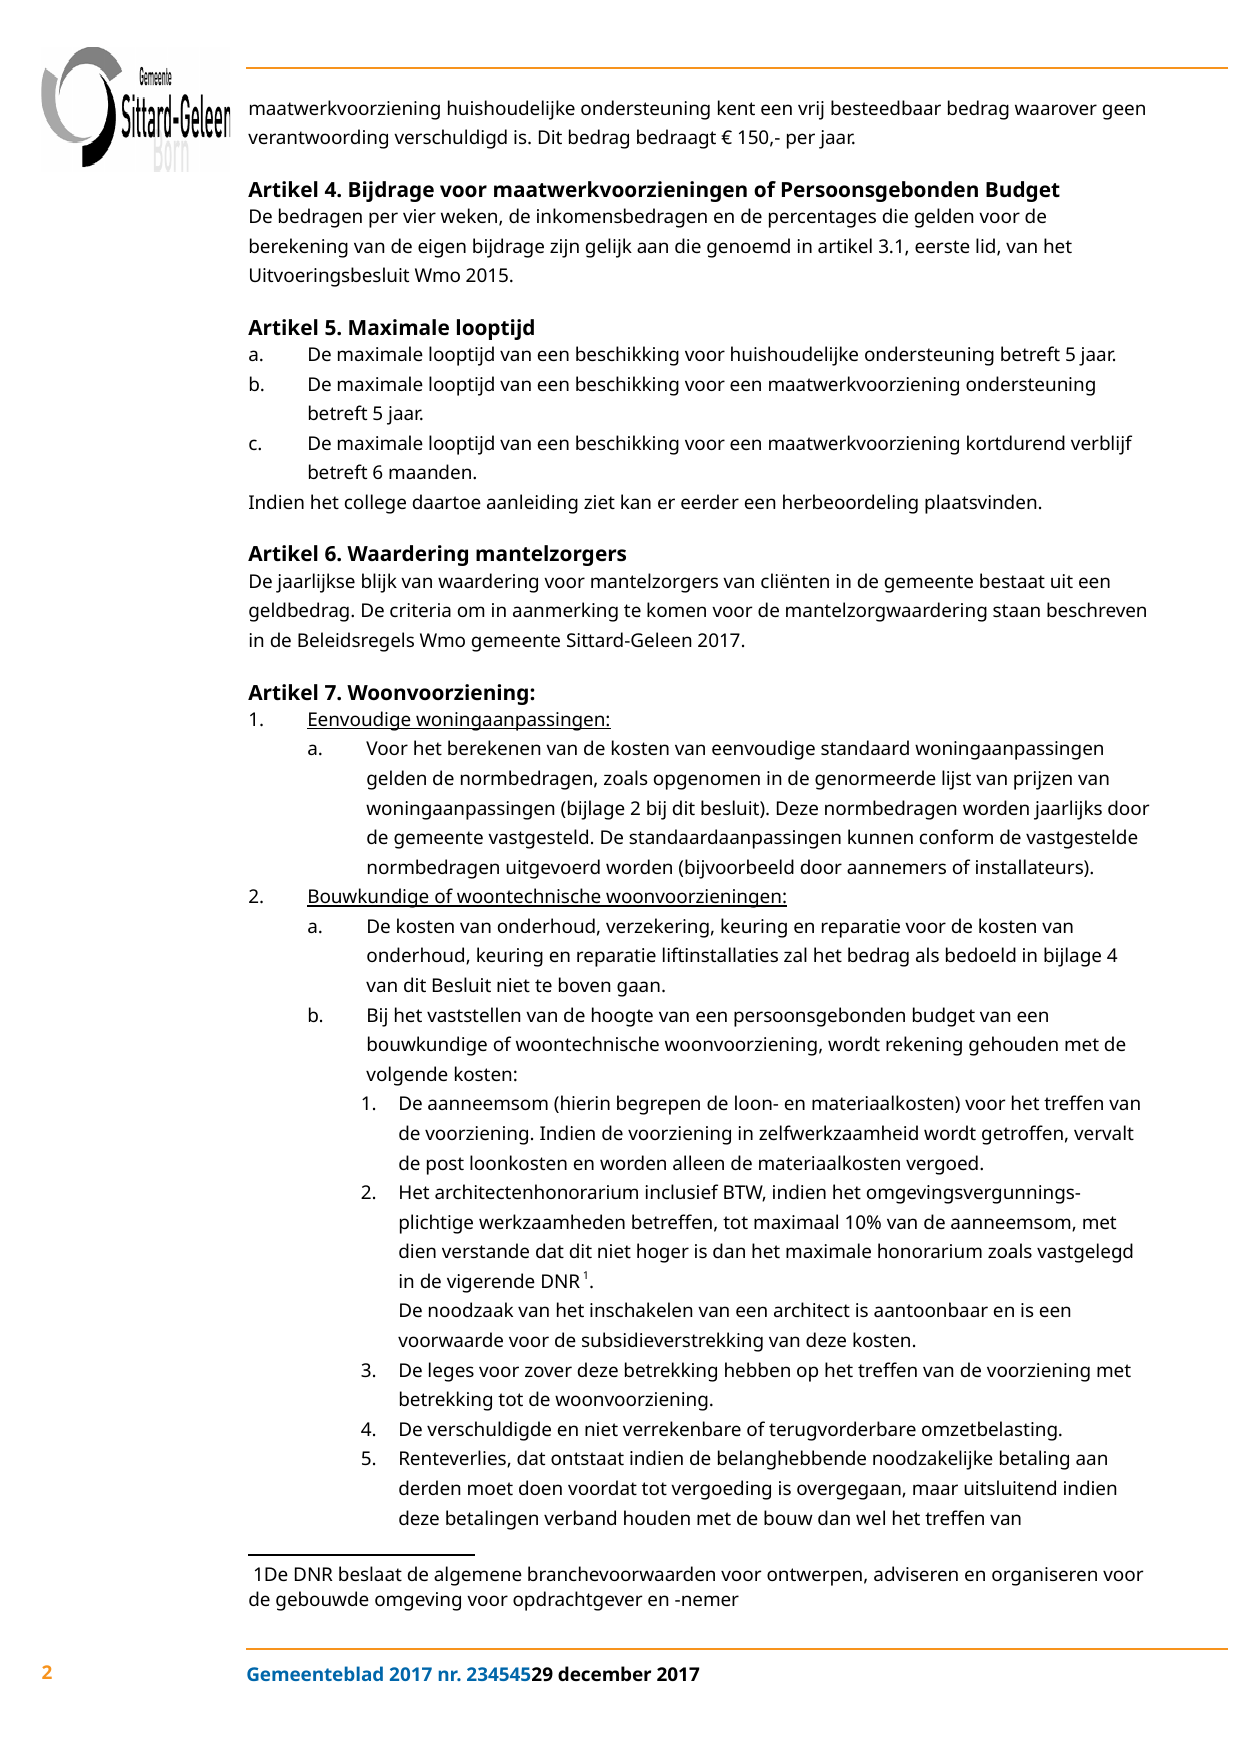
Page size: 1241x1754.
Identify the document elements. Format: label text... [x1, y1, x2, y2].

text Indien het college daartoe aanleiding ziet kan er eerder een herbeoordeling plaatsvinden. [248, 489, 1152, 515]
list De leges voor zover deze betrekking hebben op het treffen van de voorziening met betrekking tot de woonvoorziening. [361, 1357, 1152, 1412]
list De maximale looptijd van een beschikking voor huishoudelijke ondersteuning betreft 5 jaar. [248, 341, 1152, 367]
list Eenvoudige woningaanpassingen: [248, 706, 1152, 732]
text Artikel 4. Bijdrage voor maatwerkvoorzieningen of Persoonsgebonden Budget [248, 175, 1152, 203]
list De kosten van onderhoud, verzekering, keuring en reparatie voor de kosten van onderhoud, keuring en reparatie liftinstallaties zal het bedrag als bedoeld in bijlage 4 van dit Besluit niet te boven gaan. [307, 913, 1152, 998]
list Bij het vaststellen van de hoogte van een persoonsgebonden budget van een bouwkundige of woontechnische woonvoorziening, wordt rekening gehouden met de volgende kosten: [307, 1002, 1152, 1087]
list De maximale looptijd van een beschikking voor een maatwerkvoorziening ondersteuning betreft 5 jaar. [248, 371, 1152, 426]
list Het architectenhonorarium inclusief BTW, indien het omgevingsvergunnings-plichtige werkzaamheden betreffen, tot maximaal 10% van de aanneemsom, met dien verstande dat dit niet hoger is dan het maximale honorarium zoals vastgelegd in de vigerende DNR. [361, 1179, 1152, 1294]
text De jaarlijkse blijk van waardering voor mantelzorgers van cliënten in de gemeente bestaat uit een geldbedrag. De criteria om in aanmerking te komen voor de mantelzorgwaardering staan beschreven in de Beleidsregels Wmo gemeente Sittard-Geleen 2017. [248, 568, 1152, 653]
list Voor het berekenen van de kosten van eenvoudige standaard woningaanpassingen gelden de normbedragen, zoals opgenomen in de genormeerde lijst van prijzen van woningaanpassingen (bijlage 2 bij dit besluit). Deze normbedragen worden jaarlijks door de gemeente vastgesteld. De standaardaanpassingen kunnen conform de vastgestelde normbedragen uitgevoerd worden (bijvoorbeeld door aannemers of installateurs). [307, 736, 1152, 880]
text De bedragen per vier weken, de inkomensbedragen en de percentages die gelden voor de berekening van de eigen bijdrage zijn gelijk aan die genoemd in artikel 3.1, eerste lid, van het Uitvoeringsbesluit Wmo 2015. [248, 203, 1152, 288]
text Artikel 6. Waardering mantelzorgers [248, 539, 1152, 568]
list De verschuldigde en niet verrekenbare of terugvorderbare omzetbelasting. [361, 1416, 1152, 1442]
list De aanneemsom (hierin begrepen de loon- en materiaalkosten) voor het treffen van de voorziening. Indien de voorziening in zelfwerkzaamheid wordt getroffen, vervalt de post loonkosten en worden alleen de materiaalkosten vergoed. [361, 1091, 1152, 1176]
picture [41, 47, 231, 172]
list Renteverlies, dat ontstaat indien de belanghebbende noodzakelijke betaling aan derden moet doen voordat tot vergoeding is overgegaan, maar uitsluitend indien deze betalingen verband houden met de bouw dan wel het treffen van [361, 1446, 1152, 1531]
list De DNR beslaat de algemene branchevoorwaarden voor ontwerpen, adviseren en organiseren voor de gebouwde omgeving voor opdrachtgever en -nemer [248, 1561, 1152, 1612]
text Artikel 5. Maximale looptijd [248, 313, 1152, 341]
text Artikel 7. Woonvoorziening: [248, 678, 1152, 706]
text maatwerkvoorziening huishoudelijke ondersteuning kent een vrij besteedbaar bedrag waarover geen verantwoording verschuldigd is. Dit bedrag bedraagt € 150,- per jaar. [248, 95, 1152, 150]
list De noodzaak van het inschakelen van een architect is aantoonbaar en is een voorwaarde voor de subsidieverstrekking van deze kosten. [361, 1298, 1152, 1353]
list De maximale looptijd van een beschikking voor een maatwerkvoorziening kortdurend verblijf betreft 6 maanden. [248, 430, 1152, 485]
list Bouwkundige of woontechnische woonvoorzieningen: [248, 883, 1152, 909]
